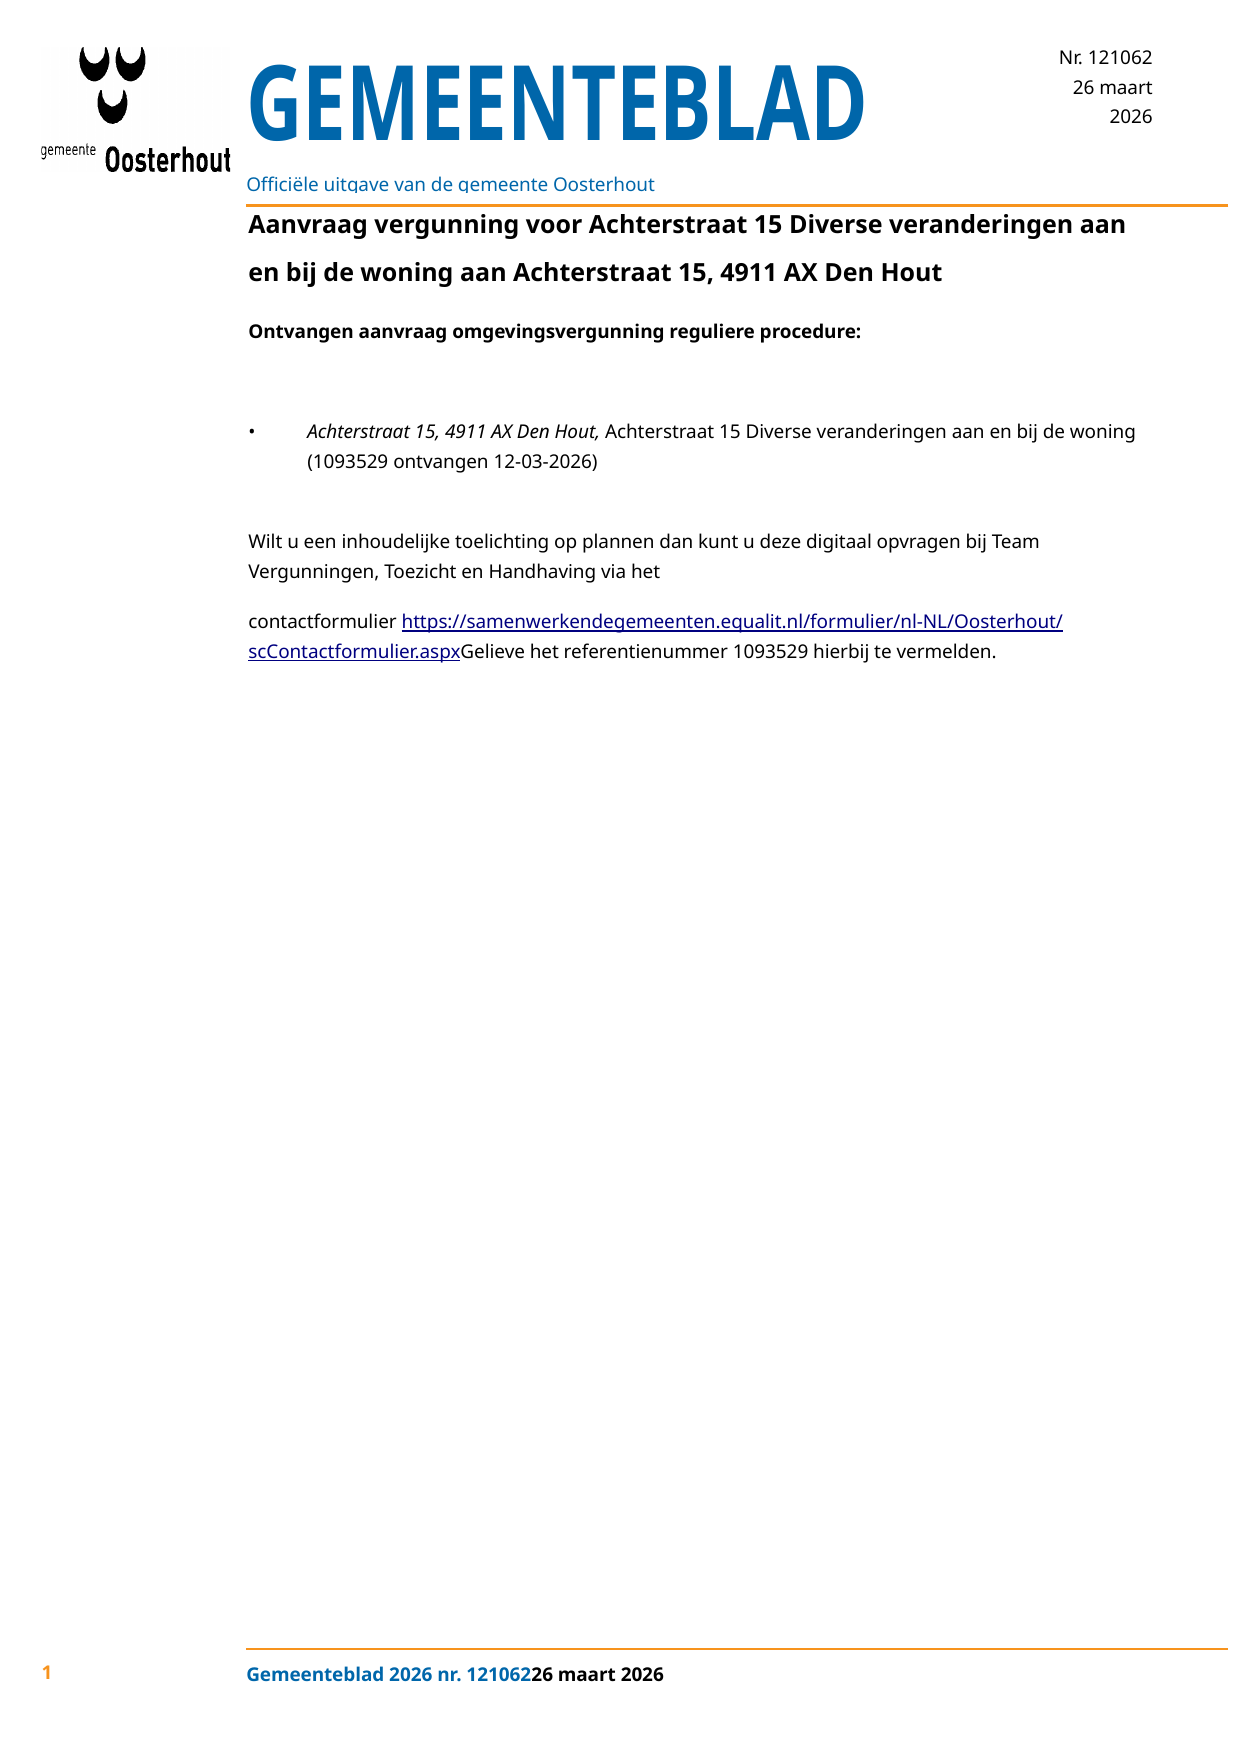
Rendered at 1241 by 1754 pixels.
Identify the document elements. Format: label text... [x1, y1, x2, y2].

text Wilt u een inhoudelijke toelichting op plannen dan kunt u deze digitaal opvragen bij Team Vergunningen, Toezicht en Handhaving via het [248, 528, 1152, 584]
picture [41, 47, 231, 172]
text Aanvraag vergunning voor Achterstraat 15 Diverse veranderingen aan en bij de woning aan Achterstraat 15, 4911 AX Den Hout [248, 207, 1152, 288]
list Achterstraat 15, 4911 AX Den Hout, Achterstraat 15 Diverse veranderingen aan en bij de woning (1093529 ontvangen 12-03-2026) [248, 419, 1152, 474]
text contactformulier https://samenwerkendegemeenten.equalit.nl/formulier/nl-NL/Oosterhout/scContactformulier.aspxGelieve het referentienummer 1093529 hierbij te vermelden. [248, 608, 1152, 664]
text Ontvangen aanvraag omgevingsvergunning reguliere procedure: [248, 318, 1152, 344]
